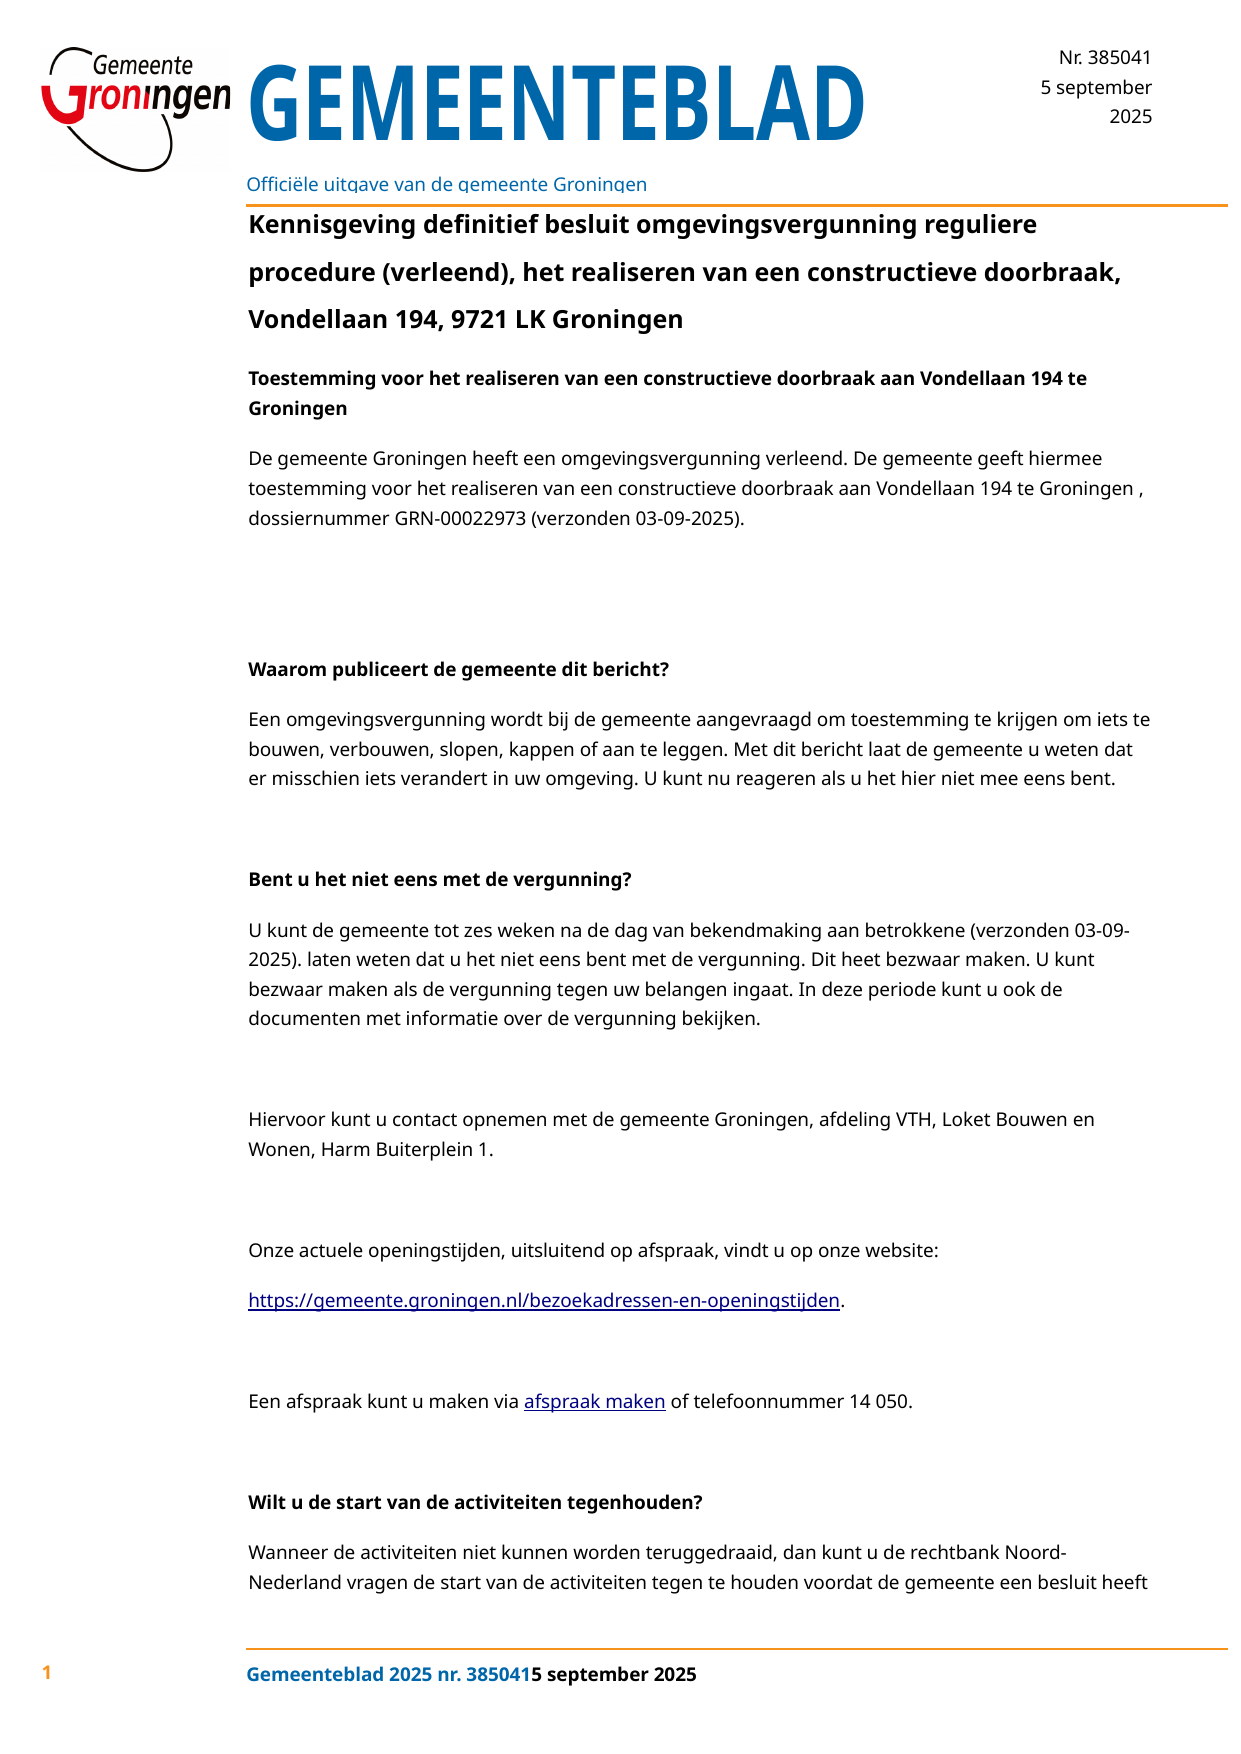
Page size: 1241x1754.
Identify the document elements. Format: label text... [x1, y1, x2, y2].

text Wilt u de start van de activiteiten tegenhouden? [248, 1489, 1152, 1514]
text U kunt de gemeente tot zes weken na de dag van bekendmaking aan betrokkene (verzonden 03-09-2025). laten weten dat u het niet eens bent met de vergunning. Dit heet bezwaar maken. U kunt bezwaar maken als de vergunning tegen uw belangen ingaat. In deze periode kunt u ook de documenten met informatie over de vergunning bekijken. [248, 917, 1152, 1031]
text Waarom publiceert de gemeente dit bericht? [248, 656, 1152, 682]
text Kennisgeving definitief besluit omgevingsvergunning reguliere procedure (verleend), het realiseren van een constructieve doorbraak, Vondellaan 194, 9721 LK Groningen [248, 207, 1152, 336]
picture [41, 47, 231, 172]
text Een afspraak kunt u maken via afspraak maken of telefoonnummer 14 050. [248, 1388, 1152, 1414]
text De gemeente Groningen heeft een omgevingsvergunning verleend. De gemeente geeft hiermee toestemming voor het realiseren van een constructieve doorbraak aan Vondellaan 194 te Groningen , dossiernummer GRN-00022973 (verzonden 03-09-2025). [248, 446, 1152, 530]
text Bent u het niet eens met de vergunning? [248, 866, 1152, 892]
text Hiervoor kunt u contact opnemen met de gemeente Groningen, afdeling VTH, Loket Bouwen en Wonen, Harm Buiterplein 1. [248, 1106, 1152, 1162]
text https://gemeente.groningen.nl/bezoekadressen-en-openingstijden. [248, 1287, 1152, 1313]
text Een omgevingsvergunning wordt bij de gemeente aangevraagd om toestemming te krijgen om iets te bouwen, verbouwen, slopen, kappen of aan te leggen. Met dit bericht laat de gemeente u weten dat er misschien iets verandert in uw omgeving. U kunt nu reageren als u het hier niet mee eens bent. [248, 706, 1152, 791]
text Toestemming voor het realiseren van een constructieve doorbraak aan Vondellaan 194 te Groningen [248, 366, 1152, 421]
text Onze actuele openingstijden, uitsluitend op afspraak, vindt u op onze website: [248, 1237, 1152, 1262]
text Wanneer de activiteiten niet kunnen worden teruggedraaid, dan kunt u de rechtbank Noord-Nederland vragen de start van de activiteiten tegen te houden voordat de gemeente een besluit heeft [248, 1539, 1152, 1594]
